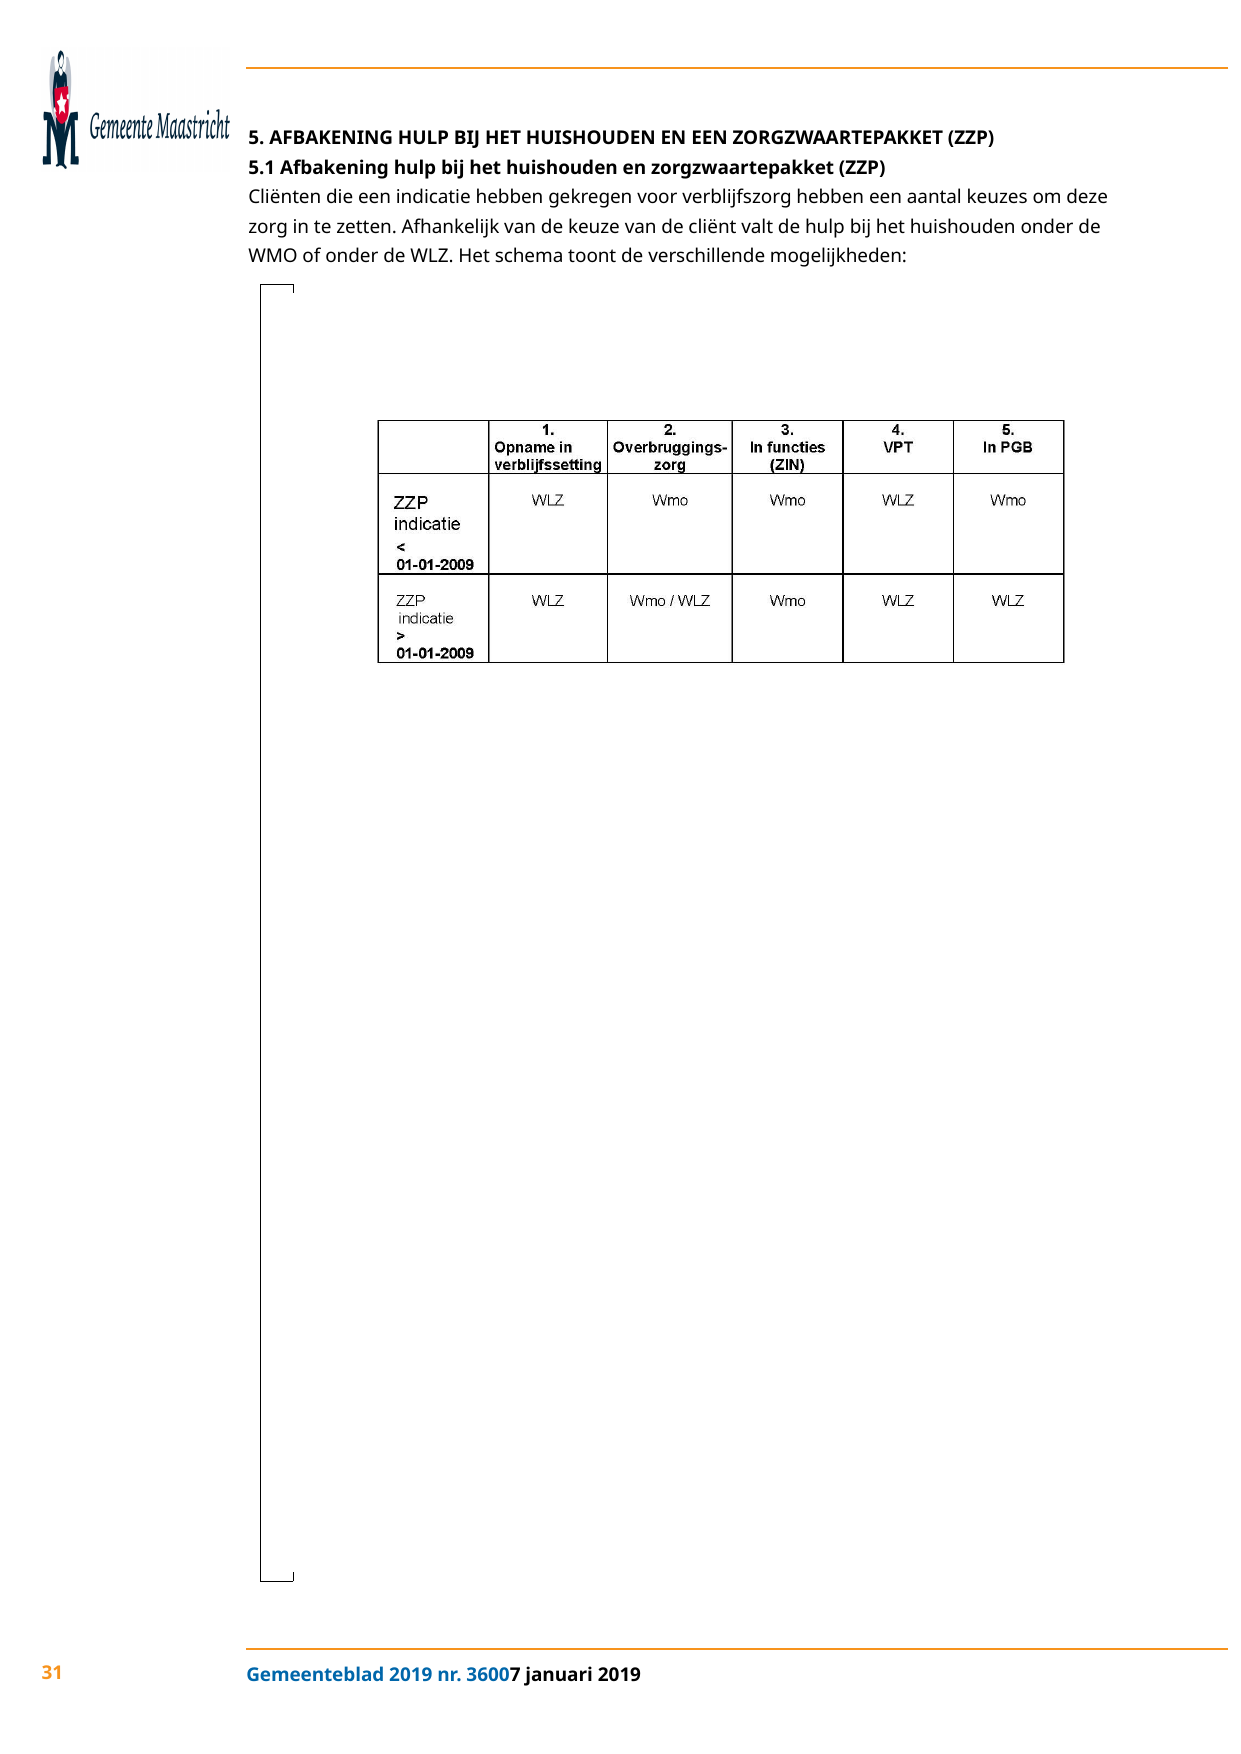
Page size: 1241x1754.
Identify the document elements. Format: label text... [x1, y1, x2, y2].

picture [268, 293, 1173, 1572]
picture [41, 47, 231, 172]
text 5.1 Afbakening hulp bij het huishouden en zorgzwaartepakket (ZZP) [248, 154, 1152, 180]
text Cliënten die een indicatie hebben gekregen voor verblijfszorg hebben een aantal keuzes om deze zorg in te zetten. Afhankelijk van de keuze van de cliënt valt de hulp bij het huishouden onder de WMO of onder de WLZ. Het schema toont de verschillende mogelijkheden: [248, 183, 1152, 268]
text 5. AFBAKENING HULP BIJ HET HUISHOUDEN EN EEN ZORGZWAARTEPAKKET (ZZP) [248, 124, 1152, 150]
